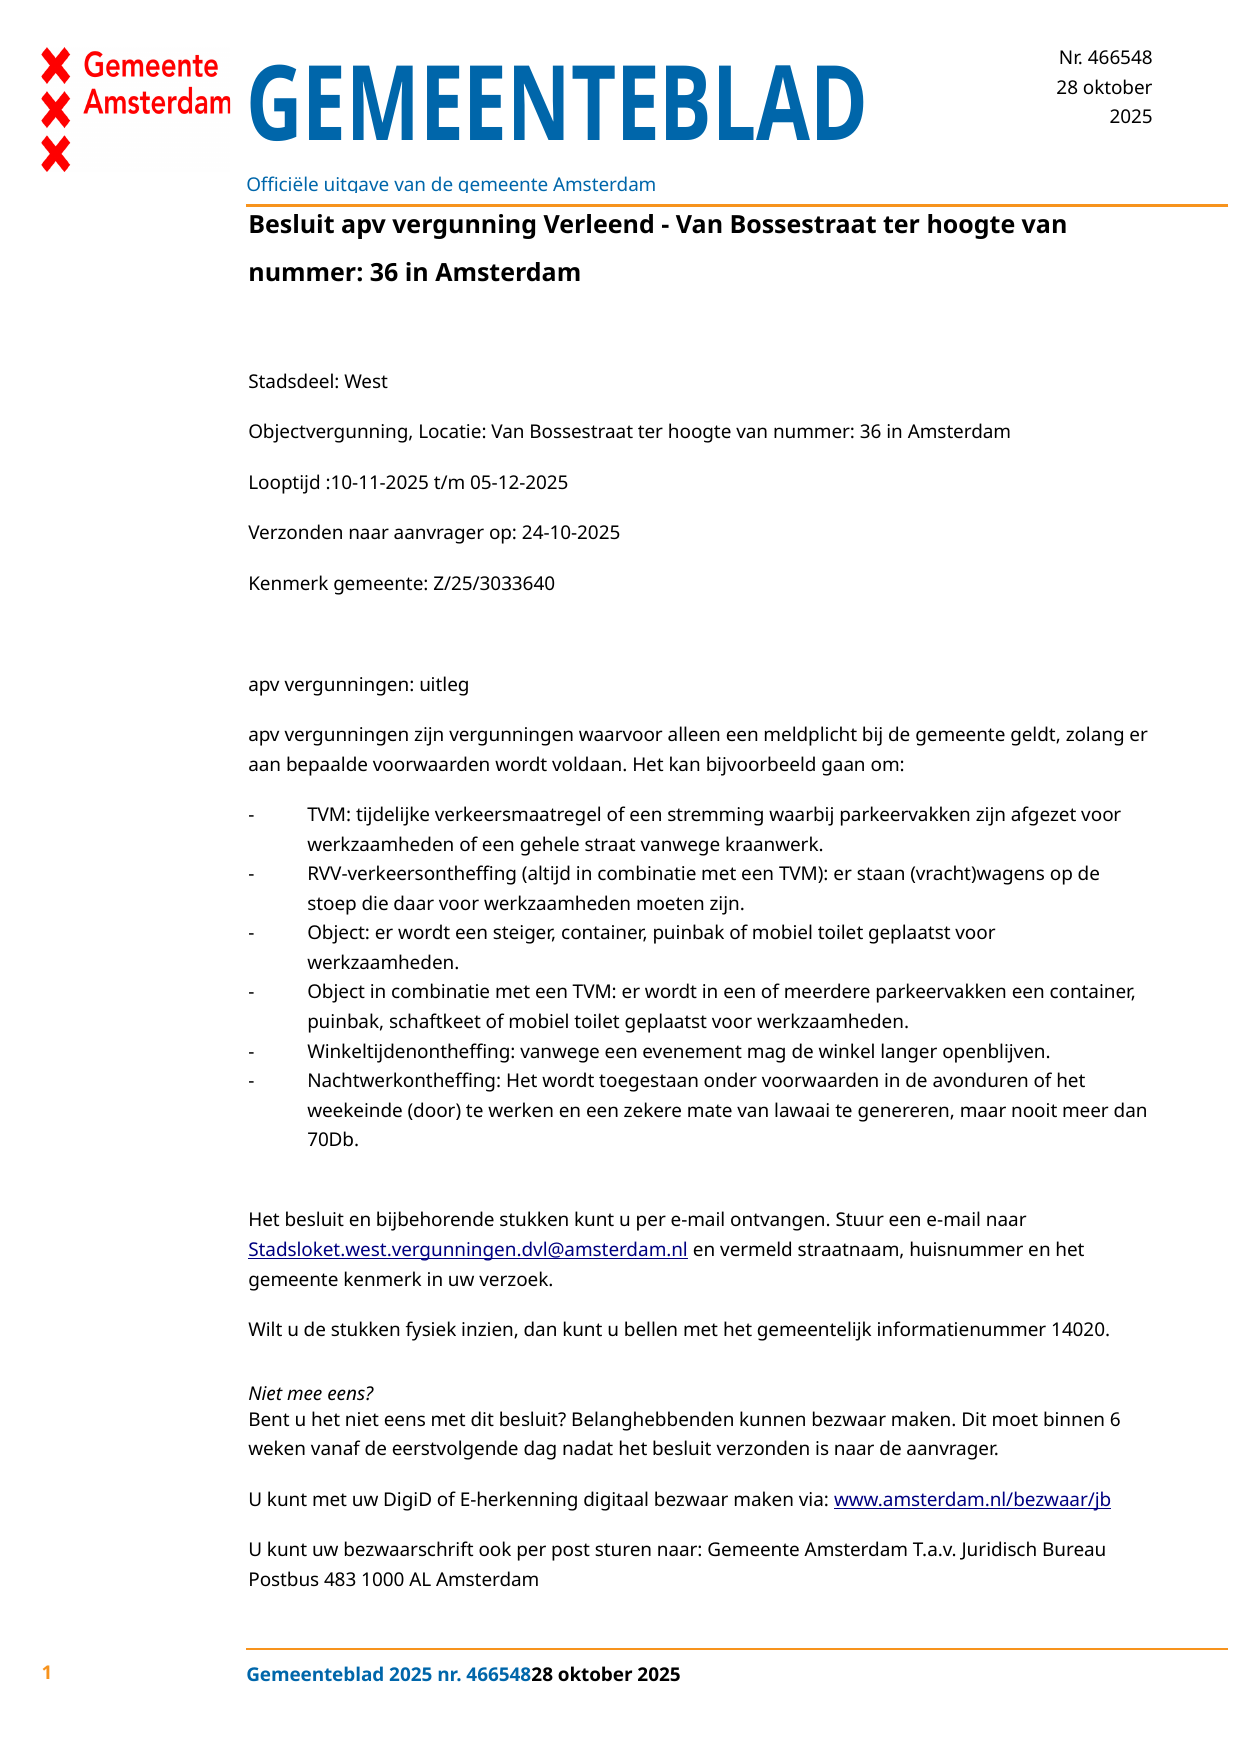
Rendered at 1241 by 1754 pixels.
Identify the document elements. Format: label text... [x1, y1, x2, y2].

list Object: er wordt een steiger, container, puinbak of mobiel toilet geplaatst voor werkzaamheden. [248, 919, 1152, 975]
text Niet mee eens? [248, 1380, 1152, 1406]
list Object in combinatie met een TVM: er wordt in een of meerdere parkeervakken een container, puinbak, schaftkeet of mobiel toilet geplaatst voor werkzaamheden. [248, 979, 1152, 1034]
text U kunt uw bezwaarschrift ook per post sturen naar: Gemeente Amsterdam T.a.v. Juridisch Bureau Postbus 483 1000 AL Amsterdam [248, 1536, 1152, 1592]
text Stadsdeel: West [248, 368, 1152, 394]
text Besluit apv vergunning Verleend - Van Bossestraat ter hoogte van nummer: 36 in Amsterdam [248, 207, 1152, 288]
text Objectvergunning, Locatie: Van Bossestraat ter hoogte van nummer: 36 in Amsterdam [248, 419, 1152, 444]
list Winkeltijdenontheffing: vanwege een evenement mag de winkel langer openblijven. [248, 1038, 1152, 1064]
text Het besluit en bijbehorende stukken kunt u per e-mail ontvangen. Stuur een e-mail naar Stadsloket.west.vergunningen.dvl@amsterdam.nl en vermeld straatnaam, huisnummer en het gemeente kenmerk in uw verzoek. [248, 1207, 1152, 1292]
text Verzonden naar aanvrager op: 24-10-2025 [248, 519, 1152, 545]
list TVM: tijdelijke verkeersmaatregel of een stremming waarbij parkeervakken zijn afgezet voor werkzaamheden of een gehele straat vanwege kraanwerk. [248, 801, 1152, 857]
text Kenmerk gemeente: Z/25/3033640 [248, 570, 1152, 596]
text Looptijd :10-11-2025 t/m 05-12-2025 [248, 469, 1152, 495]
text apv vergunningen zijn vergunningen waarvoor alleen een meldplicht bij de gemeente geldt, zolang er aan bepaalde voorwaarden wordt voldaan. Het kan bijvoorbeeld gaan om: [248, 721, 1152, 777]
text apv vergunningen: uitleg [248, 671, 1152, 697]
text U kunt met uw DigiD of E-herkenning digitaal bezwaar maken via: www.amsterdam.nl/bezwaar/jb [248, 1486, 1152, 1512]
list Nachtwerkontheffing: Het wordt toegestaan onder voorwaarden in de avonduren of het weekeinde (door) te werken en een zekere mate van lawaai te genereren, maar nooit meer dan 70Db. [248, 1067, 1152, 1152]
picture [41, 47, 231, 172]
text Wilt u de stukken fysiek inzien, dan kunt u bellen met het gemeentelijk informatienummer 14020. [248, 1316, 1152, 1342]
list RVV-verkeersontheffing (altijd in combinatie met een TVM): er staan (vracht)wagens op de stoep die daar voor werkzaamheden moeten zijn. [248, 860, 1152, 916]
text Bent u het niet eens met dit besluit? Belanghebbenden kunnen bezwaar maken. Dit moet binnen 6 weken vanaf de eerstvolgende dag nadat het besluit verzonden is naar de aanvrager. [248, 1406, 1152, 1461]
